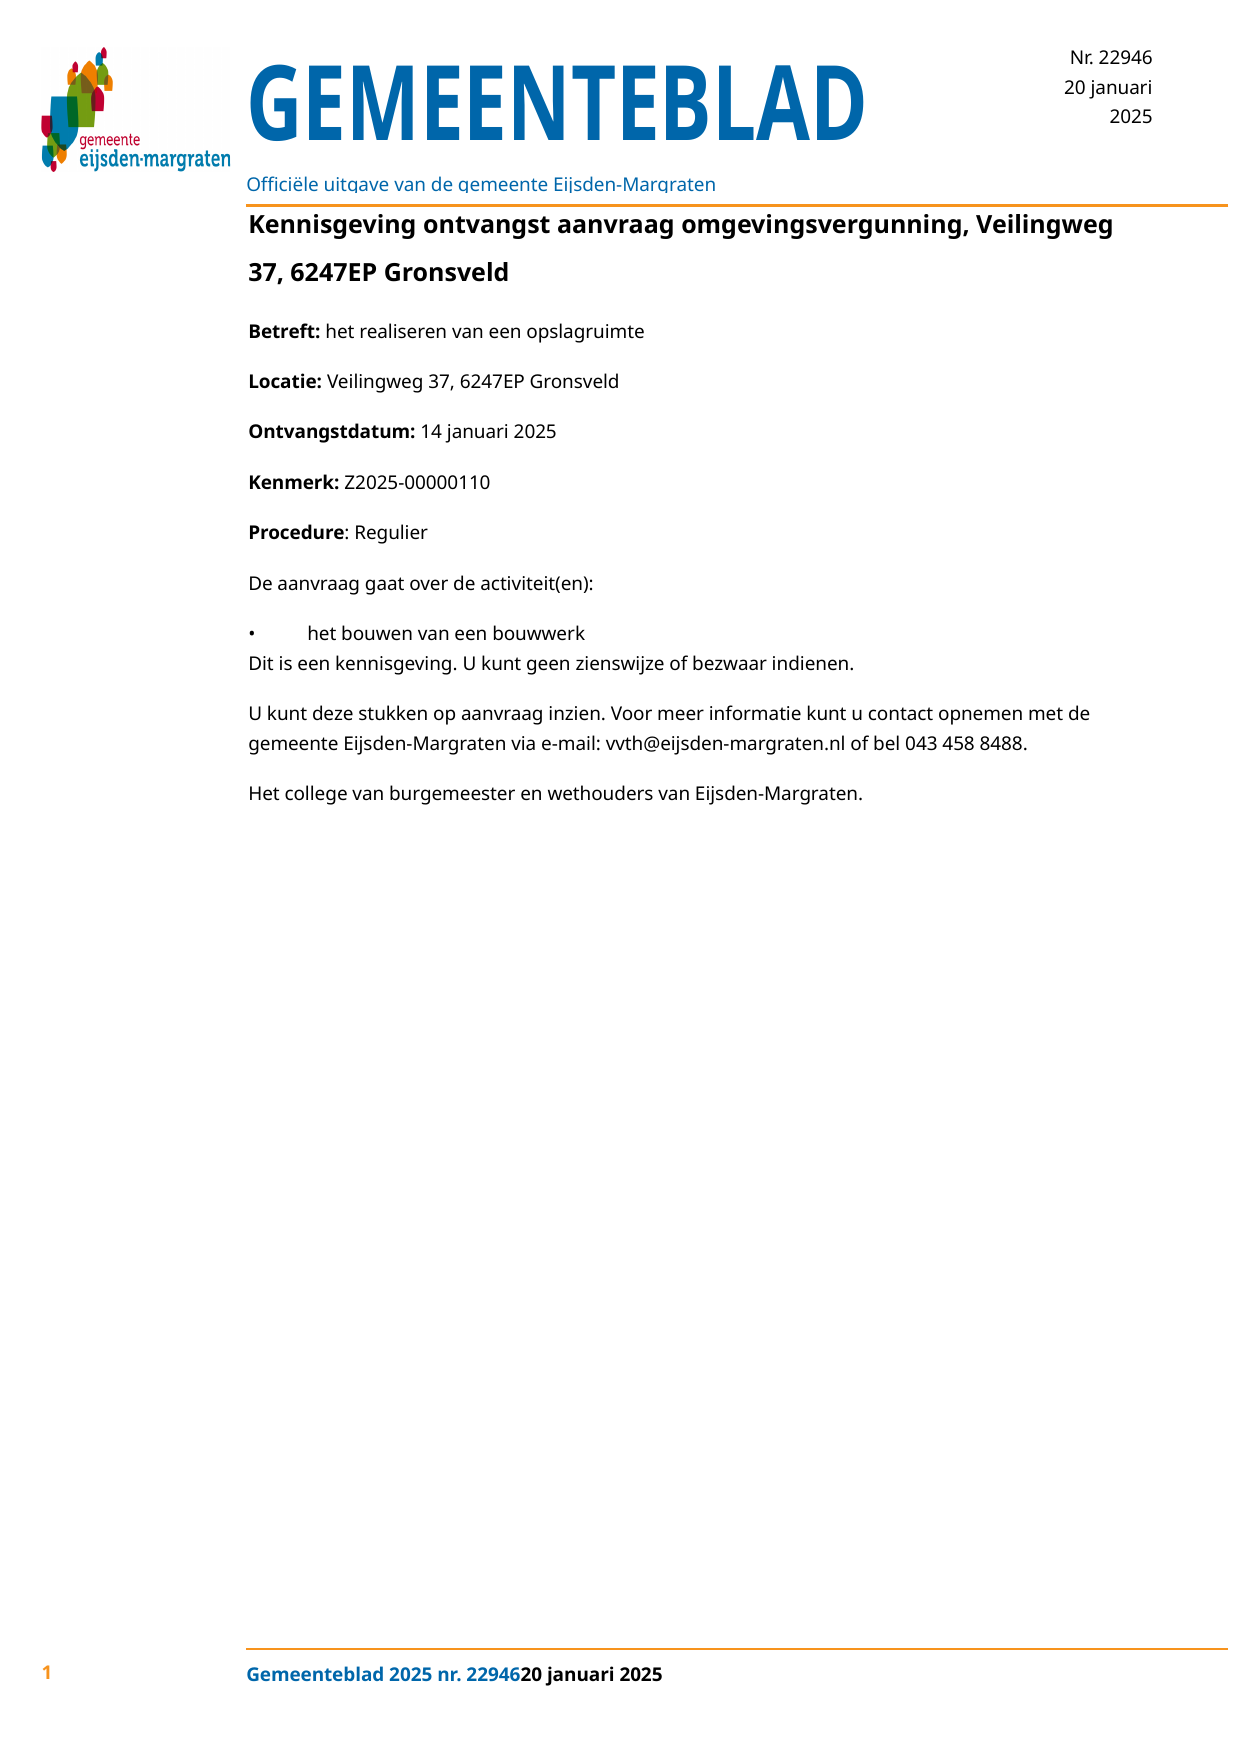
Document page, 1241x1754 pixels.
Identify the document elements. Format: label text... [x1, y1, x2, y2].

text Het college van burgemeester en wethouders van Eijsden-Margraten. [248, 780, 1152, 806]
list het bouwen van een bouwwerk [248, 620, 1152, 646]
picture [41, 47, 231, 172]
text Kennisgeving ontvangst aanvraag omgevingsvergunning, Veilingweg 37, 6247EP Gronsveld [248, 207, 1152, 288]
text U kunt deze stukken op aanvraag inzien. Voor meer informatie kunt u contact opnemen met de gemeente Eijsden-Margraten via e-mail: vvth@eijsden-margraten.nl of bel 043 458 8488. [248, 700, 1152, 756]
text Kenmerk: Z2025-00000110 [248, 469, 1152, 495]
text Betreft: het realiseren van een opslagruimte [248, 318, 1152, 344]
text Dit is een kennisgeving. U kunt geen zienswijze of bezwaar indienen. [248, 650, 1152, 676]
text Procedure: Regulier [248, 519, 1152, 545]
text Locatie: Veilingweg 37, 6247EP Gronsveld [248, 368, 1152, 394]
text De aanvraag gaat over de activiteit(en): [248, 570, 1152, 596]
text Ontvangstdatum: 14 januari 2025 [248, 419, 1152, 444]
